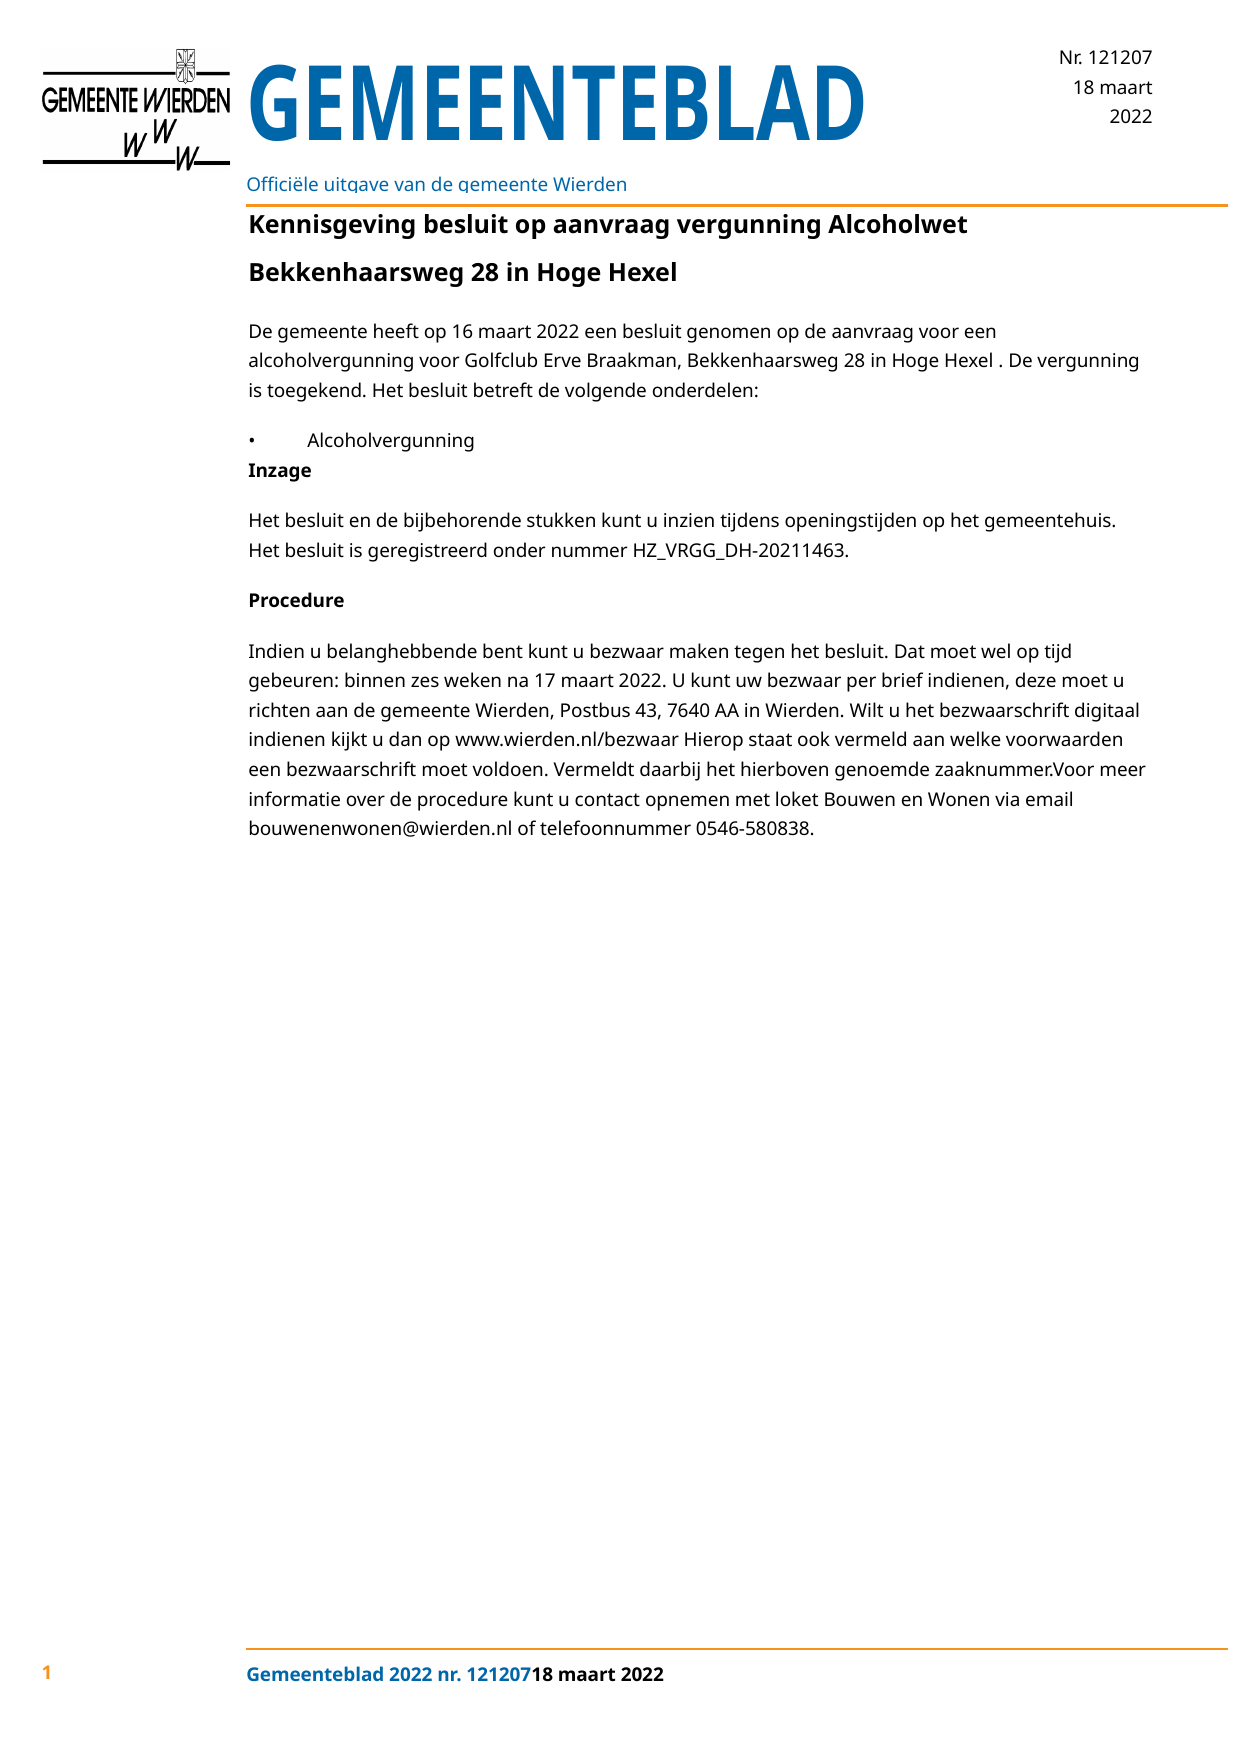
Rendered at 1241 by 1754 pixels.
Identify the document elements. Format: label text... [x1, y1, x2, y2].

text Kennisgeving besluit op aanvraag vergunning Alcoholwet Bekkenhaarsweg 28 in Hoge Hexel [248, 207, 1152, 288]
text De gemeente heeft op 16 maart 2022 een besluit genomen op de aanvraag voor een alcoholvergunning voor Golfclub Erve Braakman, Bekkenhaarsweg 28 in Hoge Hexel . De vergunning is toegekend. Het besluit betreft de volgende onderdelen: [248, 318, 1152, 403]
picture [41, 47, 231, 172]
text Inzage [248, 457, 1152, 483]
text Indien u belanghebbende bent kunt u bezwaar maken tegen het besluit. Dat moet wel op tijd gebeuren: binnen zes weken na 17 maart 2022. U kunt uw bezwaar per brief indienen, deze moet u richten aan de gemeente Wierden, Postbus 43, 7640 AA in Wierden. Wilt u het bezwaarschrift digitaal indienen kijkt u dan op www.wierden.nl/bezwaar Hierop staat ook vermeld aan welke voorwaarden een bezwaarschrift moet voldoen. Vermeldt daarbij het hierboven genoemde zaaknummer.Voor meer informatie over de procedure kunt u contact opnemen met loket Bouwen en Wonen via email bouwenenwonen@wierden.nl of telefoonnummer 0546-580838. [248, 638, 1152, 841]
text Het besluit en de bijbehorende stukken kunt u inzien tijdens openingstijden op het gemeentehuis. Het besluit is geregistreerd onder nummer HZ_VRGG_DH-20211463. [248, 507, 1152, 563]
list Alcoholvergunning [248, 427, 1152, 453]
text Procedure [248, 587, 1152, 613]
